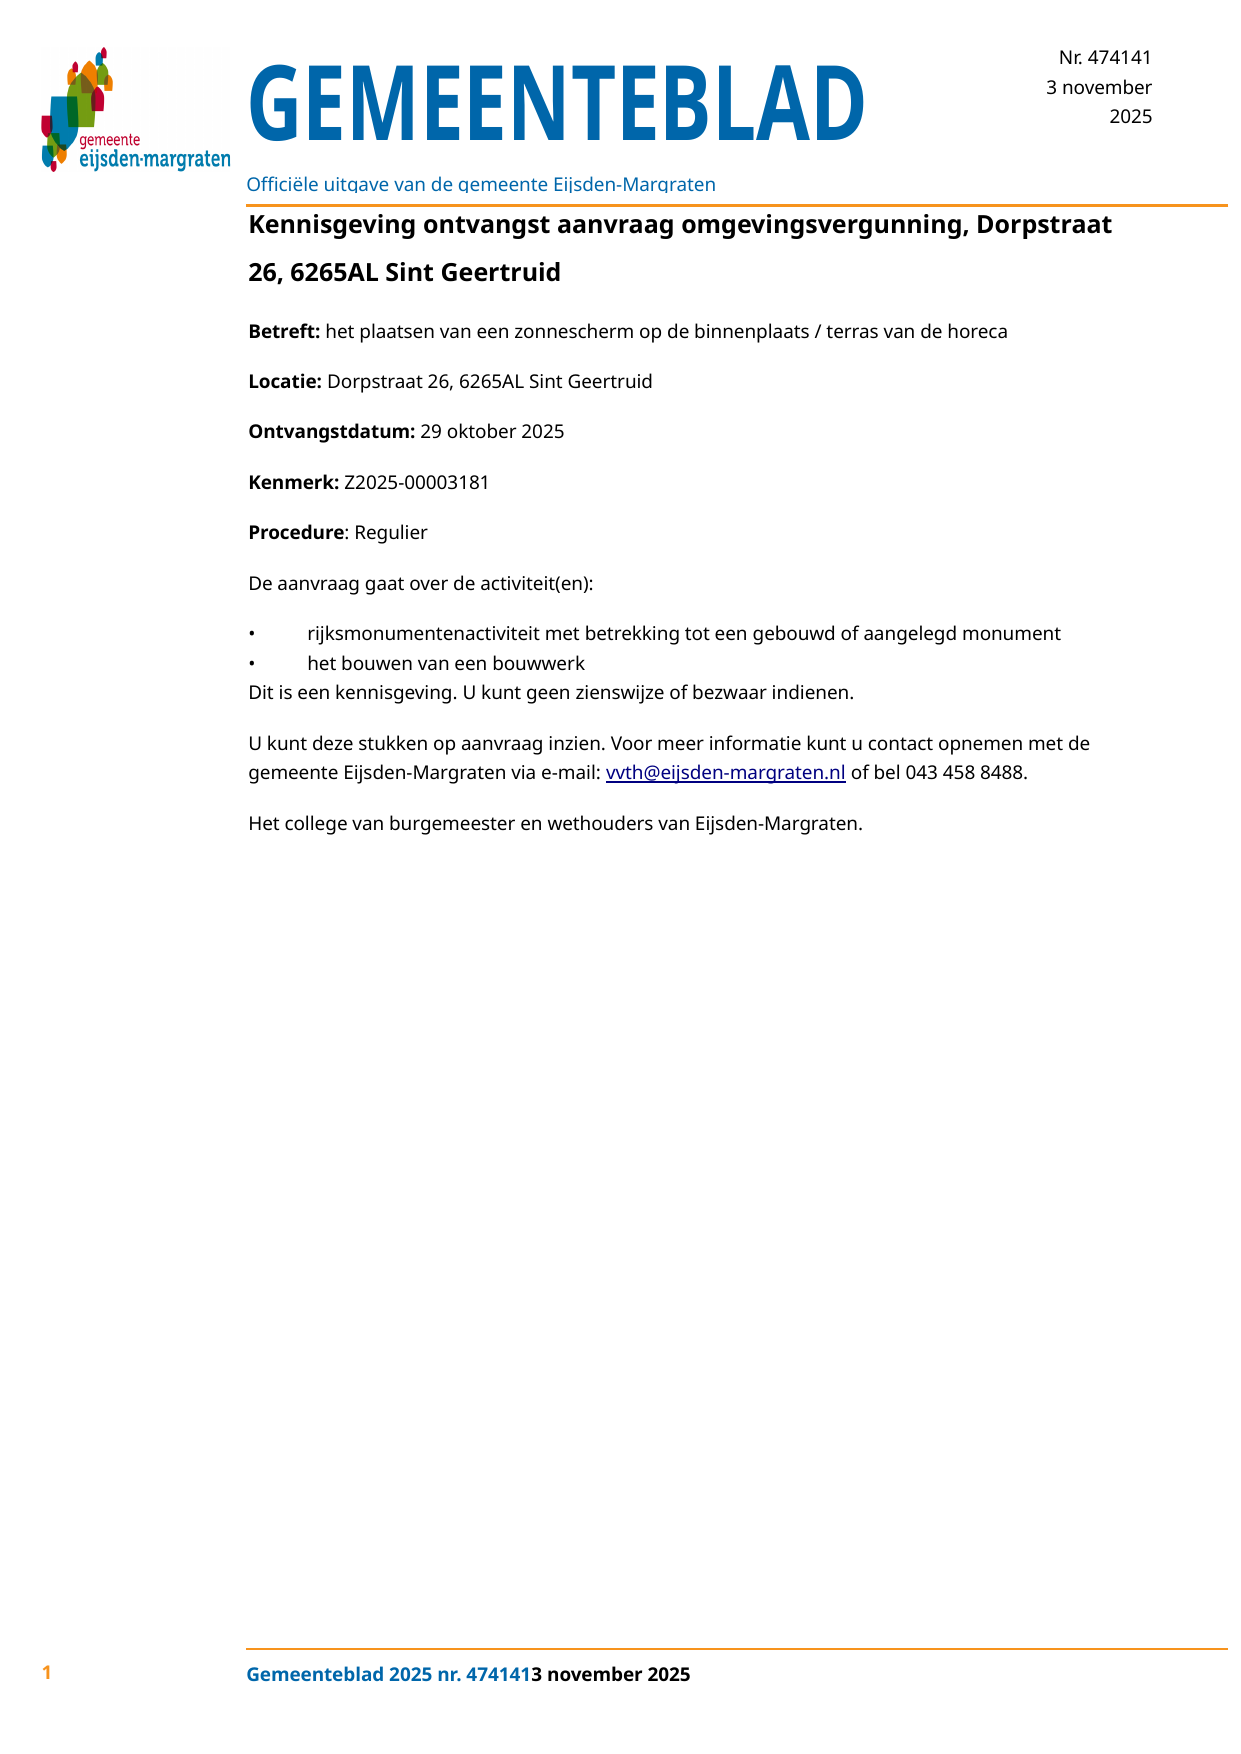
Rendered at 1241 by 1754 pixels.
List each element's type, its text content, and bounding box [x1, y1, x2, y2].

text De aanvraag gaat over de activiteit(en): [248, 570, 1152, 596]
text U kunt deze stukken op aanvraag inzien. Voor meer informatie kunt u contact opnemen met de gemeente Eijsden-Margraten via e-mail: vvth@eijsden-margraten.nl of bel 043 458 8488. [248, 730, 1152, 785]
picture [41, 47, 231, 172]
text Locatie: Dorpstraat 26, 6265AL Sint Geertruid [248, 368, 1152, 394]
list rijksmonumentenactiviteit met betrekking tot een gebouwd of aangelegd monument [248, 620, 1152, 646]
list het bouwen van een bouwwerk [248, 650, 1152, 676]
text Kennisgeving ontvangst aanvraag omgevingsvergunning, Dorpstraat 26, 6265AL Sint Geertruid [248, 207, 1152, 288]
text Kenmerk: Z2025-00003181 [248, 469, 1152, 495]
text Procedure: Regulier [248, 519, 1152, 545]
text Dit is een kennisgeving. U kunt geen zienswijze of bezwaar indienen. [248, 679, 1152, 705]
text Ontvangstdatum: 29 oktober 2025 [248, 419, 1152, 444]
text Betreft: het plaatsen van een zonnescherm op de binnenplaats / terras van de horeca [248, 318, 1152, 344]
text Het college van burgemeester en wethouders van Eijsden-Margraten. [248, 810, 1152, 836]
